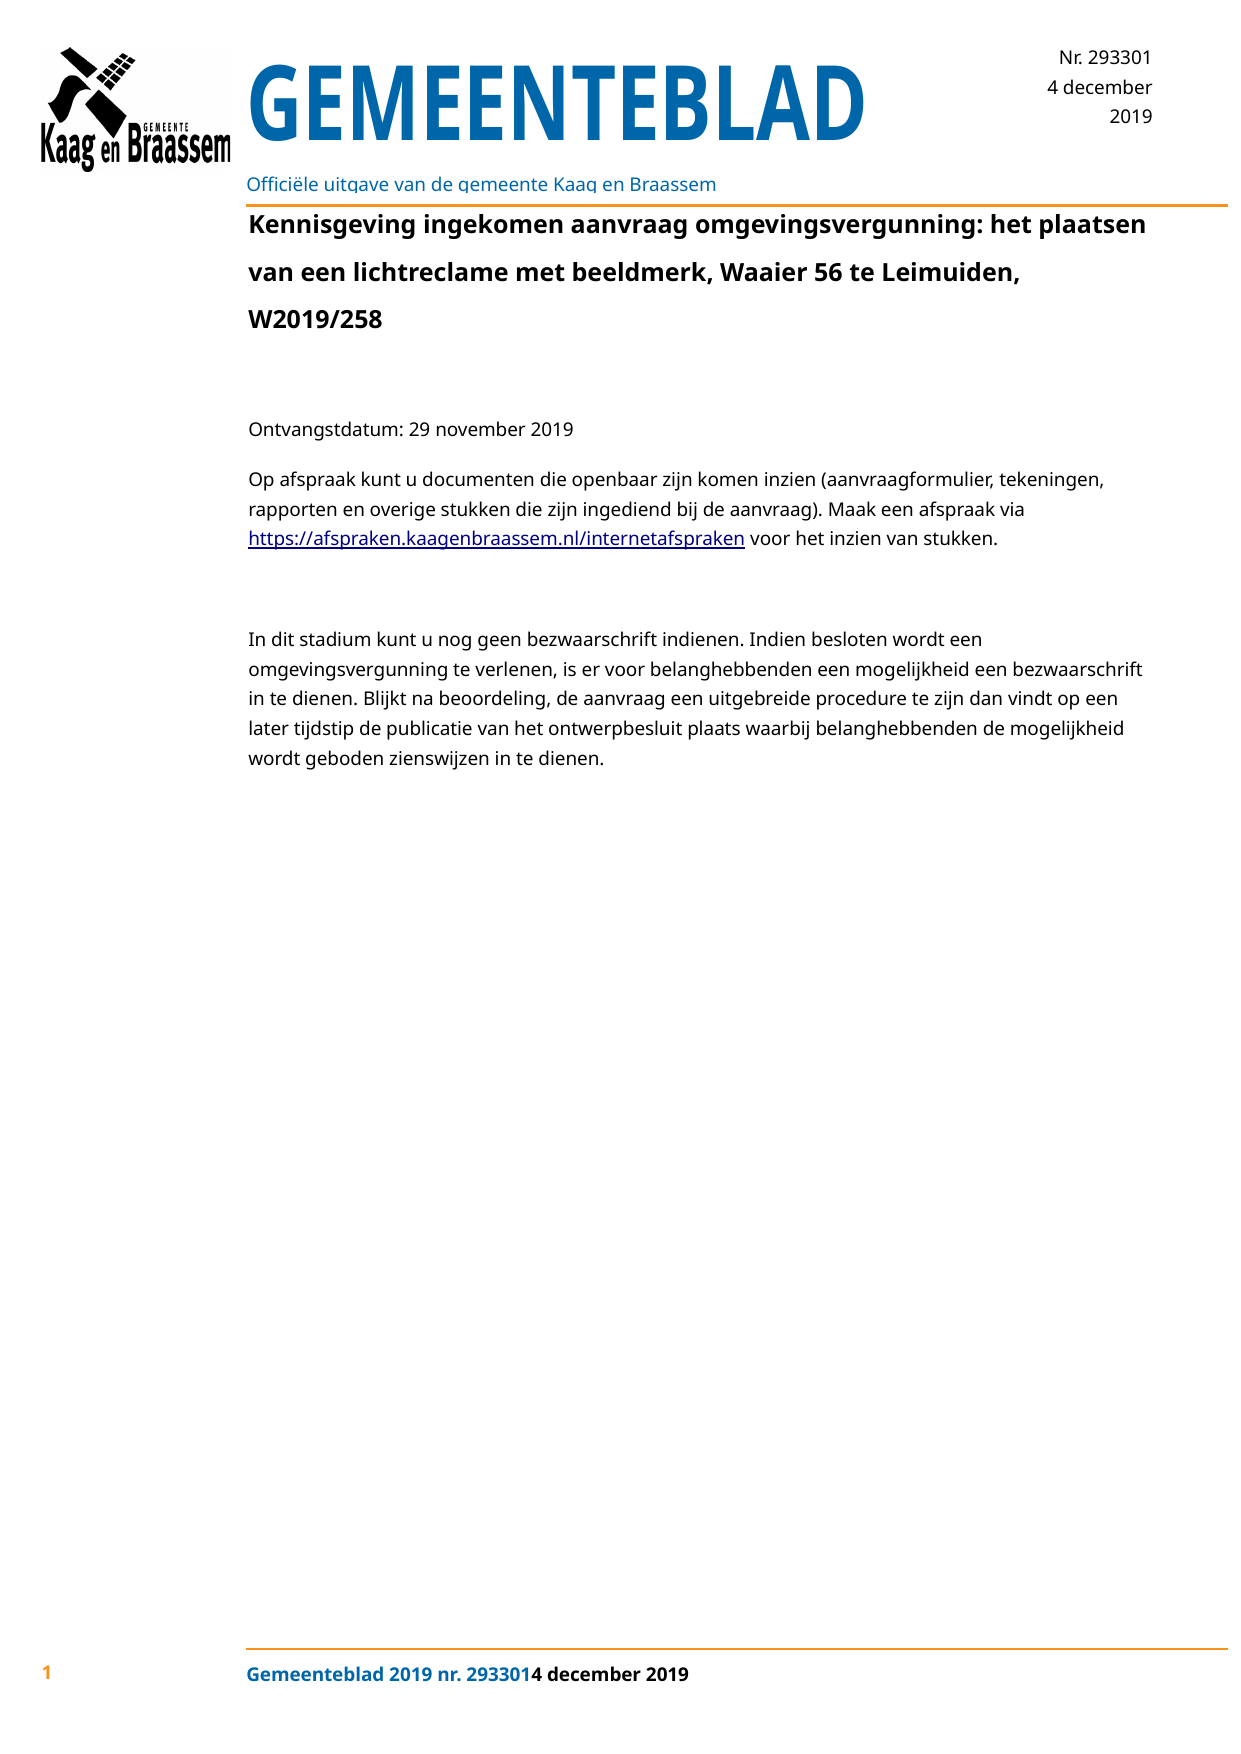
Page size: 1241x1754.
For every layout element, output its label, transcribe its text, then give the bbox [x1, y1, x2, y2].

text Op afspraak kunt u documenten die openbaar zijn komen inzien (aanvraagformulier, tekeningen, rapporten en overige stukken die zijn ingediend bij de aanvraag). Maak een afspraak via https://afspraken.kaagenbraassem.nl/internetafspraken voor het inzien van stukken. [248, 466, 1152, 551]
text In dit stadium kunt u nog geen bezwaarschrift indienen. Indien besloten wordt een omgevingsvergunning te verlenen, is er voor belanghebbenden een mogelijkheid een bezwaarschrift in te dienen. Blijkt na beoordeling, de aanvraag een uitgebreide procedure te zijn dan vindt op een later tijdstip de publicatie van het ontwerpbesluit plaats waarbij belanghebbenden de mogelijkheid wordt geboden zienswijzen in te dienen. [248, 626, 1152, 770]
text Ontvangstdatum: 29 november 2019 [248, 416, 1152, 442]
text Kennisgeving ingekomen aanvraag omgevingsvergunning: het plaatsen van een lichtreclame met beeldmerk, Waaier 56 te Leimuiden, W2019/258 [248, 207, 1152, 336]
picture [41, 47, 231, 172]
